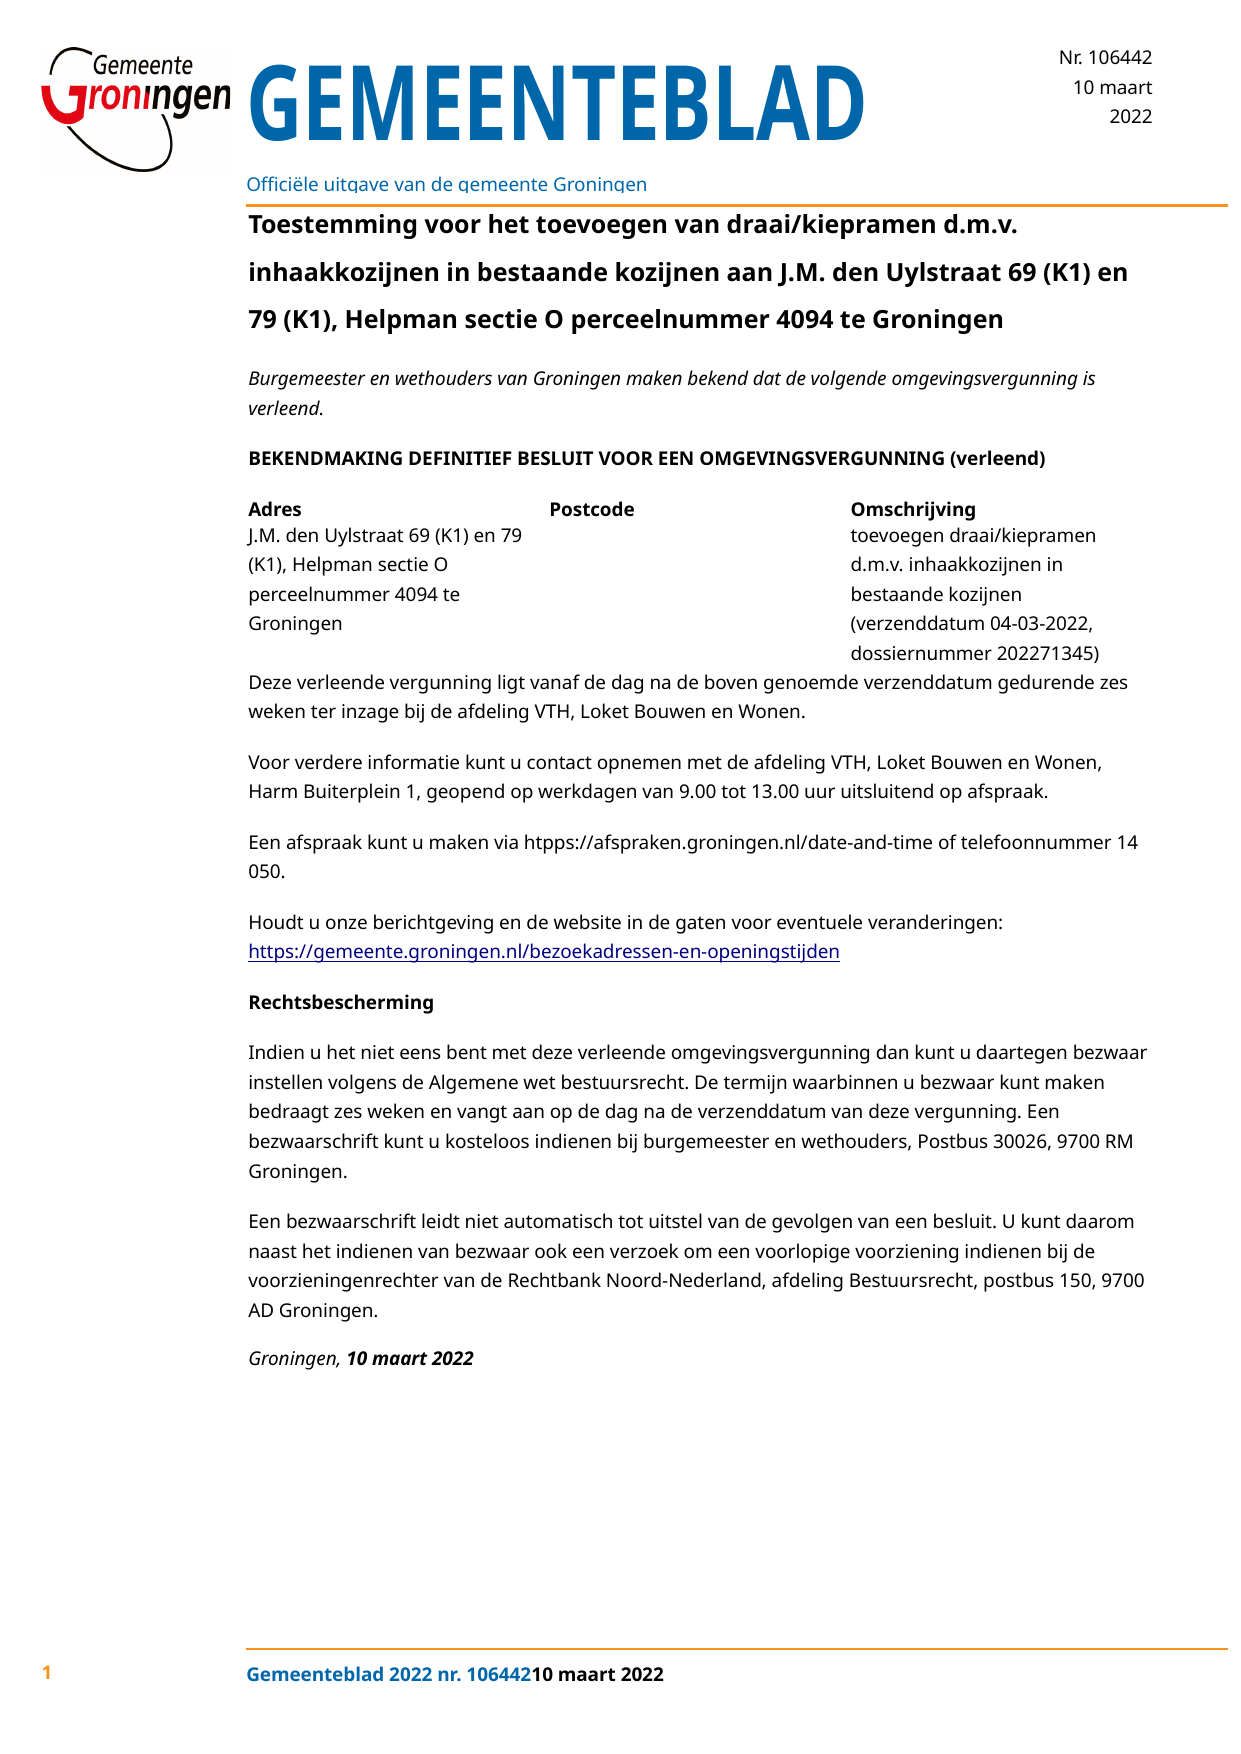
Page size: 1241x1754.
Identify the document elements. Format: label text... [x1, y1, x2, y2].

text Een bezwaarschrift leidt niet automatisch tot uitstel van de gevolgen van een besluit. U kunt daarom naast het indienen van bezwaar ook een verzoek om een voorlopige voorziening indienen bij de voorzieningenrechter van de Rechtbank Noord-Nederland, afdeling Bestuursrecht, postbus 150, 9700 AD Groningen. [248, 1208, 1152, 1323]
picture [41, 47, 231, 172]
text Burgemeester en wethouders van Groningen maken bekend dat de volgende omgevingsvergunning is verleend. [248, 366, 1152, 421]
text Groningen, 10 maart 2022 [248, 1345, 1152, 1371]
table_cell toevoegen draai/kiepramen d.m.v. inhaakkozijnen in bestaande kozijnen (verzenddatum 04-03-2022, dossiernummer 202271345) [850, 522, 1152, 666]
text Rechtsbescherming [248, 989, 1152, 1015]
text Toestemming voor het toevoegen van draai/kiepramen d.m.v. inhaakkozijnen in bestaande kozijnen aan J.M. den Uylstraat 69 (K1) en 79 (K1), Helpman sectie O perceelnummer 4094 te Groningen [248, 207, 1152, 336]
text BEKENDMAKING DEFINITIEF BESLUIT VOOR EEN OMGEVINGSVERGUNNING (verleend) [248, 446, 1152, 471]
text Voor verdere informatie kunt u contact opnemen met de afdeling VTH, Loket Bouwen en Wonen, Harm Buiterplein 1, geopend op werkdagen van 9.00 tot 13.00 uur uitsluitend op afspraak. [248, 749, 1152, 804]
text Een afspraak kunt u maken via htpps://afspraken.groningen.nl/date-and-time of telefoonnummer 14 050. [248, 829, 1152, 884]
table_cell J.M. den Uylstraat 69 (K1) en 79 (K1), Helpman sectie O perceelnummer 4094 te Groningen [248, 522, 549, 666]
text Deze verleende vergunning ligt vanaf de dag na de boven genoemde verzenddatum gedurende zes weken ter inzage bij de afdeling VTH, Loket Bouwen en Wonen. [248, 669, 1152, 724]
table_header Adres [248, 496, 549, 522]
table_cell [549, 522, 850, 666]
table_header Omschrijving [850, 496, 1152, 522]
text Houdt u onze berichtgeving en de website in de gaten voor eventuele veranderingen: https://gemeente.groningen.nl/bezoekadressen-en-openingstijden [248, 909, 1152, 964]
text Indien u het niet eens bent met deze verleende omgevingsvergunning dan kunt u daartegen bezwaar instellen volgens de Algemene wet bestuursrecht. De termijn waarbinnen u bezwaar kunt maken bedraagt zes weken en vangt aan op de dag na de verzenddatum van deze vergunning. Een bezwaarschrift kunt u kosteloos indienen bij burgemeester en wethouders, Postbus 30026, 9700 RM Groningen. [248, 1039, 1152, 1183]
table_header Postcode [549, 496, 850, 522]
